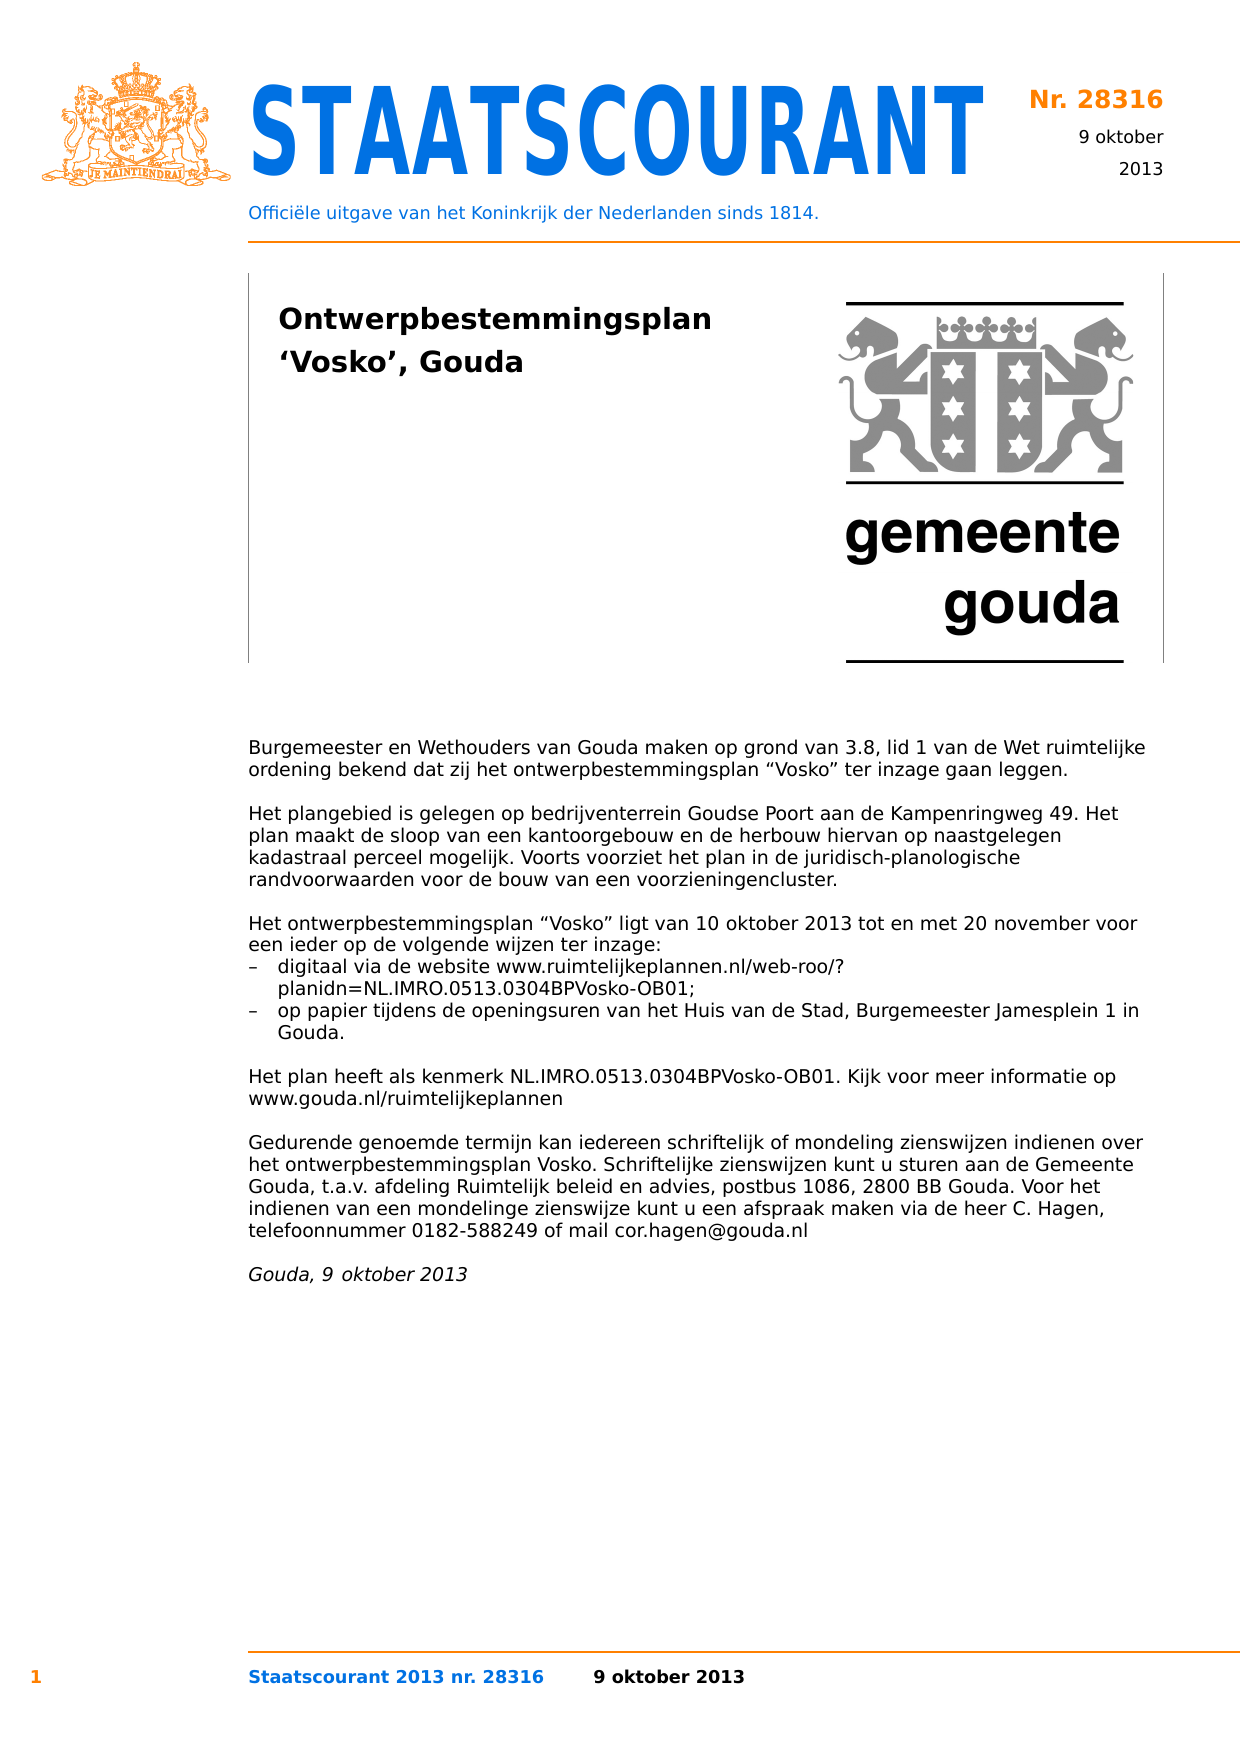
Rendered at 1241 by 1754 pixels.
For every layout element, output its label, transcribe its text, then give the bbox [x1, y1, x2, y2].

text Gedurende genoemde termijn kan iedereen schriftelijk of mondeling zienswijzen indienen over het ontwerpbestemmingsplan Vosko. Schriftelijke zienswijzen kunt u sturen aan de Gemeente Gouda, t.a.v. afdeling Ruimtelijk beleid en advies, postbus 1086, 2800 BB Gouda. Voor het indienen van een mondelinge zienswijze kunt u een afspraak maken via de heer C. Hagen, telefoonnummer 0182-588249 of mail cor.hagen@gouda.nl [248, 1132, 1163, 1242]
text Het plangebied is gelegen op bedrijventerrein Goudse Poort aan de Kampenringweg 49. Het plan maakt de sloop van een kantoorgebouw en de herbouw hiervan op naastgelegen kadastraal perceel mogelijk. Voorts voorziet het plan in de juridisch-planologische randvoorwaarden voor de bouw van een voorzieningencluster. [248, 803, 1163, 891]
picture [838, 302, 1134, 663]
table_cell 2013 [998, 153, 1240, 203]
text – digitaal via de website www.ruimtelijkeplannen.nl/web-roo/?planidn=NL.IMRO.0513.0304BPVosko-OB01; [248, 956, 1163, 1000]
table_cell 9 oktober [998, 121, 1240, 153]
text Het plan heeft als kenmerk NL.IMRO.0513.0304BPVosko-OB01. Kijk voor meer informatie op www.gouda.nl/ruimtelijkeplannen [248, 1066, 1163, 1110]
picture [41, 62, 231, 186]
table_cell Officiële uitgave van het Koninkrijk der Nederlanden sinds 1814. [248, 203, 1240, 241]
text – op papier tijdens de openingsuren van het Huis van de Stad, Burgemeester Jamesplein 1 in Gouda. [248, 1000, 1163, 1044]
text Het ontwerpbestemmingsplan “Vosko” ligt van 10 oktober 2013 tot en met 20 november voor een ieder op de volgende wijzen ter inzage: [248, 912, 1163, 956]
text Burgemeester en Wethouders van Gouda maken op grond van 3.8, lid 1 van de Wet ruimtelijke ordening bekend dat zij het ontwerpbestemmingsplan “Vosko” ter inzage gaan leggen. [248, 737, 1163, 781]
table_header STAATSCOURANT [248, 62, 998, 203]
table_header Nr. 28316 [998, 62, 1240, 121]
table_header [25, 62, 248, 241]
subtitle Ontwerpbestemmingsplan ‘Vosko’, Gouda [249, 273, 1163, 663]
text Gouda, 9 oktober 2013 [248, 1264, 1163, 1286]
